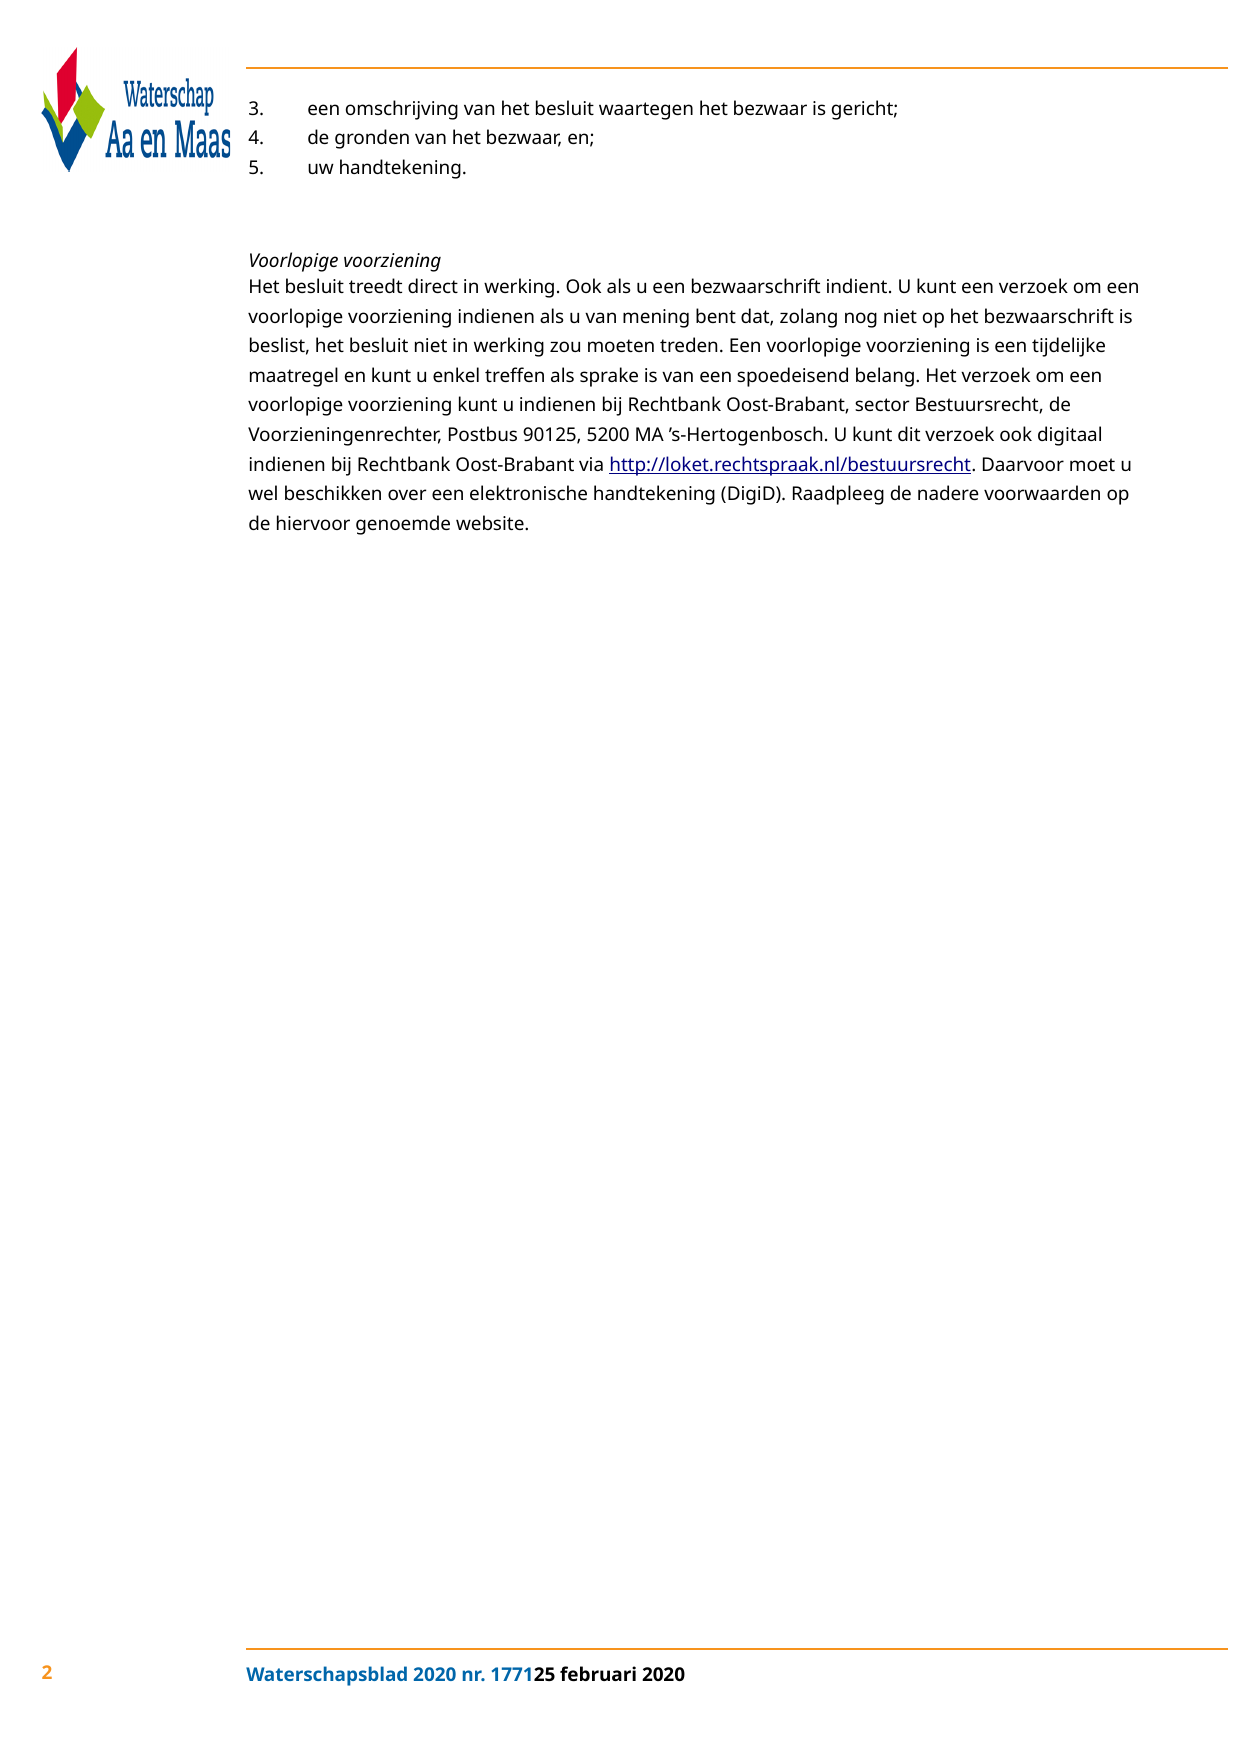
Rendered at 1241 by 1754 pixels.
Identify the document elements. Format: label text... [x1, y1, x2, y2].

text Voorlopige voorziening [248, 247, 1152, 273]
list de gronden van het bezwaar, en; [248, 124, 1152, 150]
text Het besluit treedt direct in werking. Ook als u een bezwaarschrift indient. U kunt een verzoek om een voorlopige voorziening indienen als u van mening bent dat, zolang nog niet op het bezwaarschrift is beslist, het besluit niet in werking zou moeten treden. Een voorlopige voorziening is een tijdelijke maatregel en kunt u enkel treffen als sprake is van een spoedeisend belang. Het verzoek om een voorlopige voorziening kunt u indienen bij Rechtbank Oost-Brabant, sector Bestuursrecht, de Voorzieningenrechter, Postbus 90125, 5200 MA ’s-Hertogenbosch. U kunt dit verzoek ook digitaal indienen bij Rechtbank Oost-Brabant via http://loket.rechtspraak.nl/bestuursrecht. Daarvoor moet u wel beschikken over een elektronische handtekening (DigiD). Raadpleeg de nadere voorwaarden op de hiervoor genoemde website. [248, 273, 1152, 536]
picture [41, 47, 231, 172]
list uw handtekening. [248, 154, 1152, 180]
list een omschrijving van het besluit waartegen het bezwaar is gericht; [248, 95, 1152, 121]
